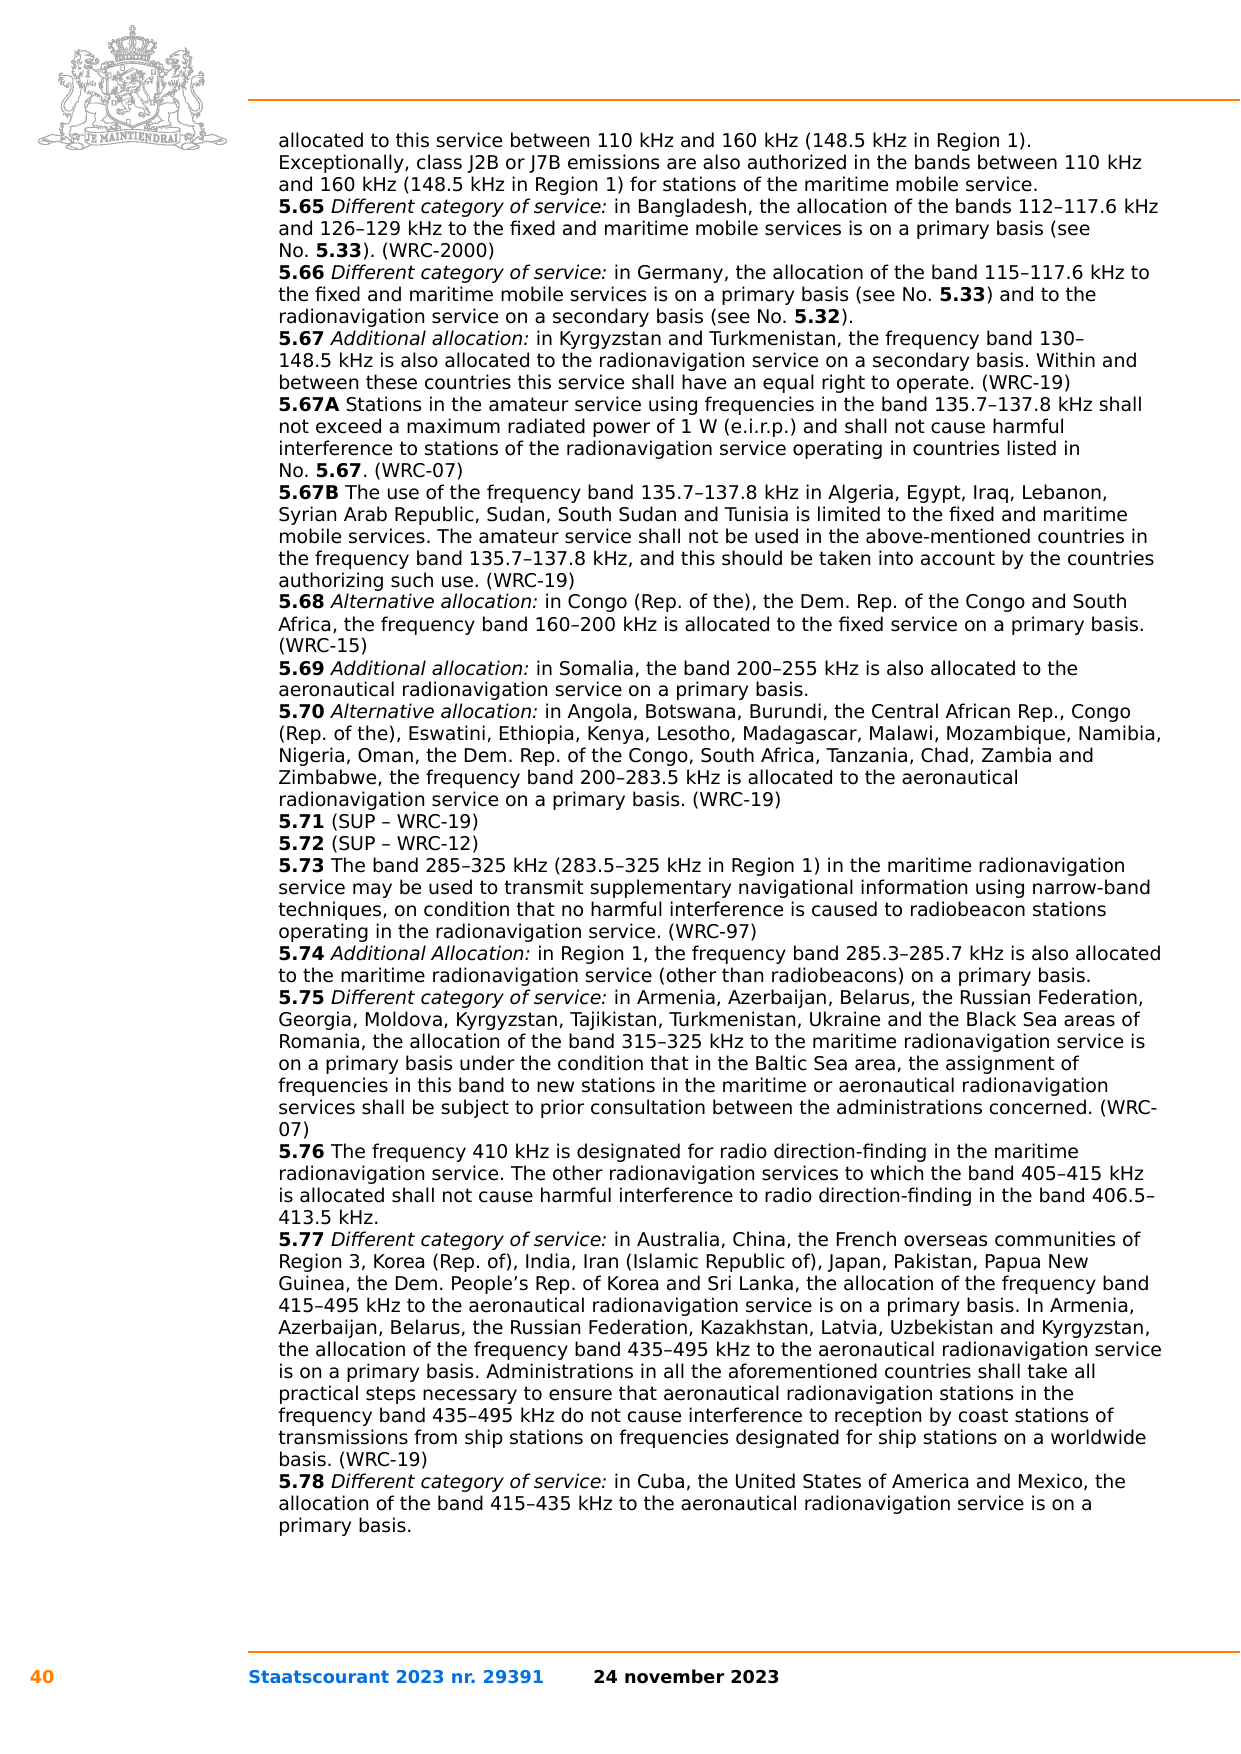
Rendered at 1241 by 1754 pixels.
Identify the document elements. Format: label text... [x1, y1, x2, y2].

text 5.69 Additional allocation: in Somalia, the band 200–255 kHz is also allocated to the aeronautical radionavigation service on a primary basis. [278, 657, 1163, 701]
text 5.77 Different category of service: in Australia, China, the French overseas communities of Region 3, Korea (Rep. of), India, Iran (Islamic Republic of), Japan, Pakistan, Papua New Guinea, the Dem. People’s Rep. of Korea and Sri Lanka, the allocation of the frequency band 415–495 kHz to the aeronautical radionavigation service is on a primary basis. In Armenia, Azerbaijan, Belarus, the Russian Federation, Kazakhstan, Latvia, Uzbekistan and Kyrgyzstan, the allocation of the frequency band 435–495 kHz to the aeronautical radionavigation service is on a primary basis. Administrations in all the aforementioned countries shall take all practical steps necessary to ensure that aeronautical radionavigation stations in the frequency band 435–495 kHz do not cause interference to reception by coast stations of transmissions from ship stations on frequencies designated for ship stations on a worldwide basis. (WRC-19) [278, 1229, 1163, 1471]
text 5.72 (SUP – WRC-12) [278, 833, 1163, 855]
text 5.70 Alternative allocation: in Angola, Botswana, Burundi, the Central African Rep., Congo (Rep. of the), Eswatini, Ethiopia, Kenya, Lesotho, Madagascar, Malawi, Mozambique, Namibia, Nigeria, Oman, the Dem. Rep. of the Congo, South Africa, Tanzania, Chad, Zambia and Zimbabwe, the frequency band 200–283.5 kHz is allocated to the aeronautical radionavigation service on a primary basis. (WRC-19) [278, 701, 1163, 811]
text 5.78 Different category of service: in Cuba, the United States of America and Mexico, the allocation of the band 415–435 kHz to the aeronautical radionavigation service is on a primary basis. [278, 1471, 1163, 1537]
picture [38, 25, 227, 150]
text 5.67A Stations in the amateur service using frequencies in the band 135.7–137.8 kHz shall not exceed a maximum radiated power of 1 W (e.i.r.p.) and shall not cause harmful interference to stations of the radionavigation service operating in countries listed in No. 5.67. (WRC-07) [278, 394, 1163, 482]
text 5.73 The band 285–325 kHz (283.5–325 kHz in Region 1) in the maritime radionavigation service may be used to transmit supplementary navigational information using narrow-band techniques, on condition that no harmful interference is caused to radiobeacon stations operating in the radionavigation service. (WRC-97) [278, 855, 1163, 943]
text 5.67 Additional allocation: in Kyrgyzstan and Turkmenistan, the frequency band 130–148.5 kHz is also allocated to the radionavigation service on a secondary basis. Within and between these countries this service shall have an equal right to operate. (WRC-19) [278, 328, 1163, 394]
text 5.65 Different category of service: in Bangladesh, the allocation of the bands 112–117.6 kHz and 126–129 kHz to the fixed and maritime mobile services is on a primary basis (see No. 5.33). (WRC-2000) [278, 196, 1163, 262]
text 5.75 Different category of service: in Armenia, Azerbaijan, Belarus, the Russian Federation, Georgia, Moldova, Kyrgyzstan, Tajikistan, Turkmenistan, Ukraine and the Black Sea areas of Romania, the allocation of the band 315–325 kHz to the maritime radionavigation service is on a primary basis under the condition that in the Baltic Sea area, the assignment of frequencies in this band to new stations in the maritime or aeronautical radionavigation services shall be subject to prior consultation between the administrations concerned. (WRC-07) [278, 987, 1163, 1141]
text 5.76 The frequency 410 kHz is designated for radio direction-finding in the maritime radionavigation service. The other radionavigation services to which the band 405–415 kHz is allocated shall not cause harmful interference to radio direction-finding in the band 406.5–413.5 kHz. [278, 1141, 1163, 1229]
text 5.74 Additional Allocation: in Region 1, the frequency band 285.3–285.7 kHz is also allocated to the maritime radionavigation service (other than radiobeacons) on a primary basis. [278, 943, 1163, 987]
text allocated to this service between 110 kHz and 160 kHz (148.5 kHz in Region 1). Exceptionally, class J2B or J7B emissions are also authorized in the bands between 110 kHz and 160 kHz (148.5 kHz in Region 1) for stations of the maritime mobile service. [278, 130, 1163, 196]
text 5.67B The use of the frequency band 135.7–137.8 kHz in Algeria, Egypt, Iraq, Lebanon, Syrian Arab Republic, Sudan, South Sudan and Tunisia is limited to the fixed and maritime mobile services. The amateur service shall not be used in the above-mentioned countries in the frequency band 135.7–137.8 kHz, and this should be taken into account by the countries authorizing such use. (WRC-19) [278, 482, 1163, 591]
text 5.68 Alternative allocation: in Congo (Rep. of the), the Dem. Rep. of the Congo and South Africa, the frequency band 160–200 kHz is allocated to the fixed service on a primary basis. (WRC-15) [278, 591, 1163, 657]
text 5.66 Different category of service: in Germany, the allocation of the band 115–117.6 kHz to the fixed and maritime mobile services is on a primary basis (see No. 5.33) and to the radionavigation service on a secondary basis (see No. 5.32). [278, 262, 1163, 328]
text 5.71 (SUP – WRC-19) [278, 811, 1163, 833]
